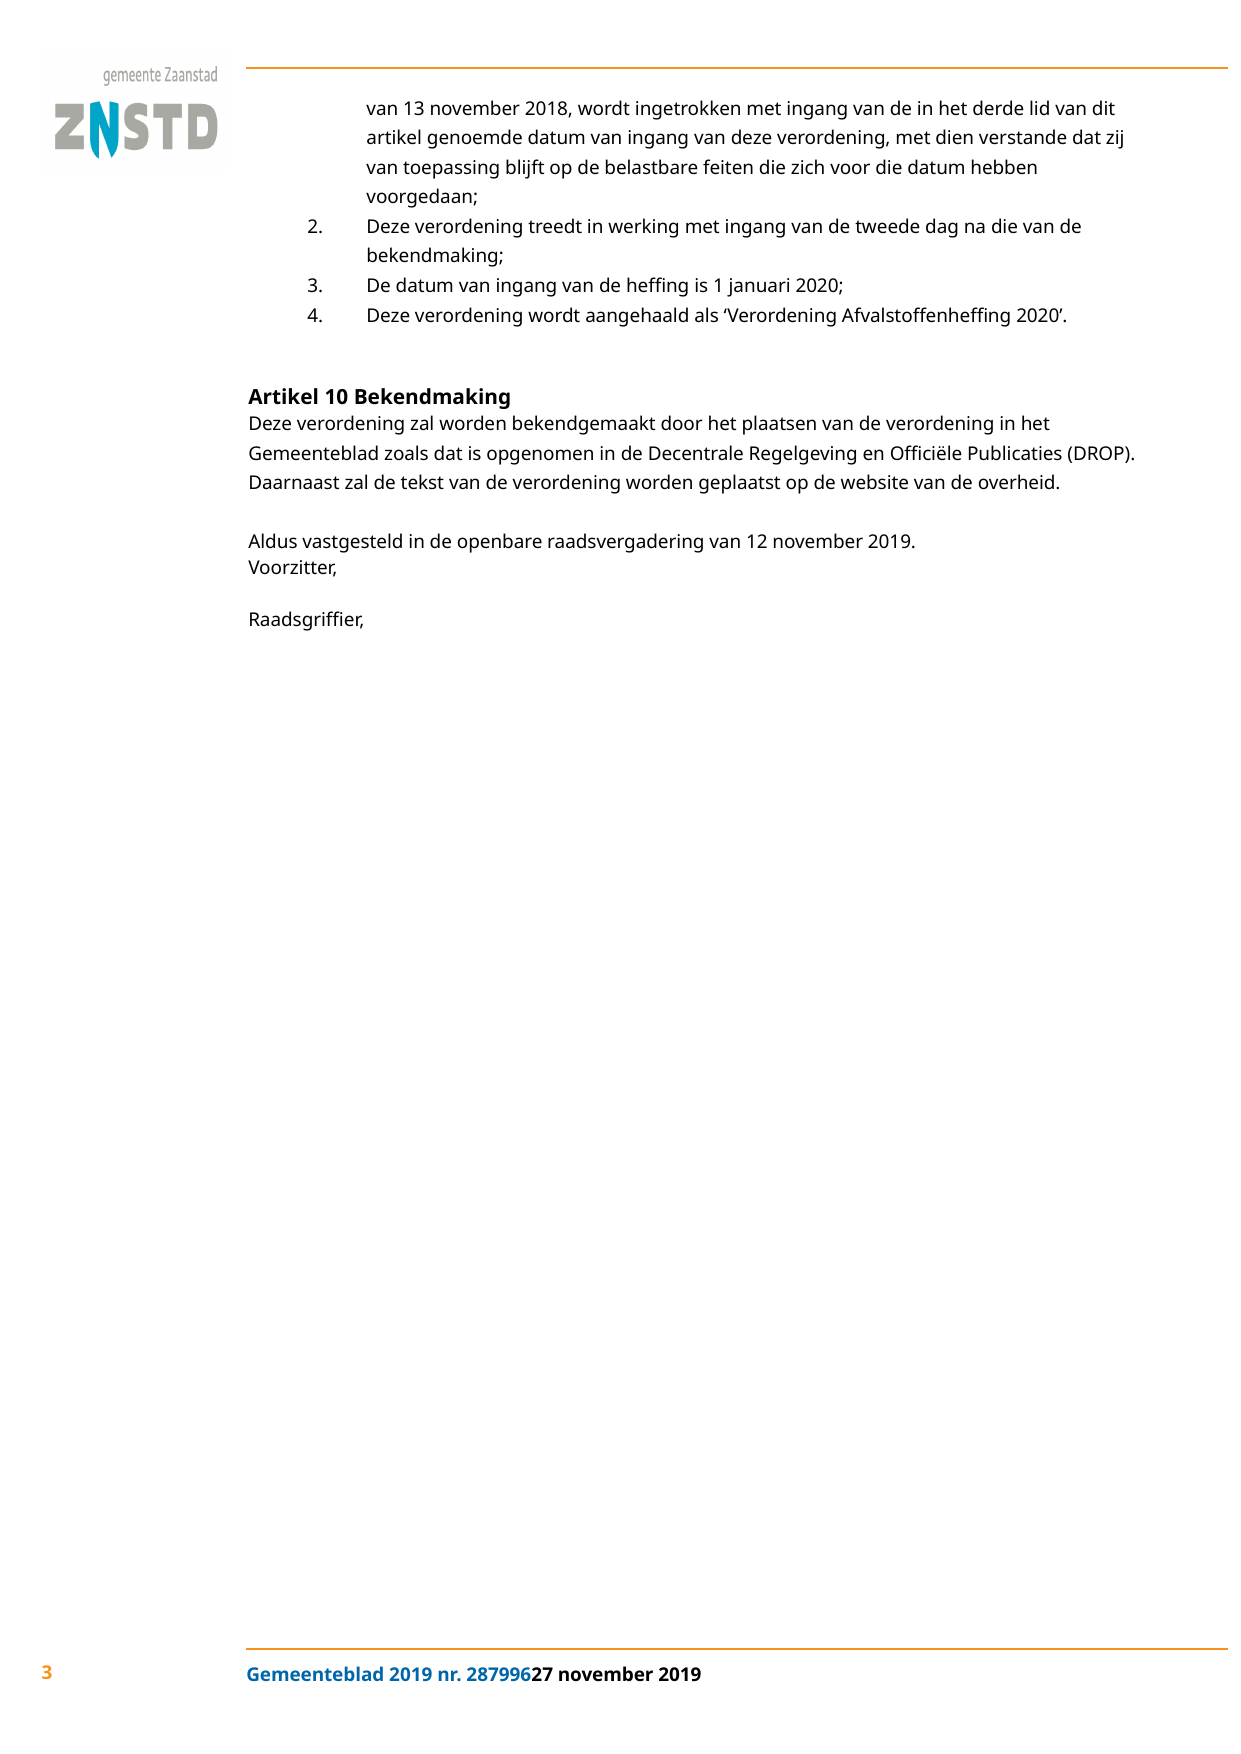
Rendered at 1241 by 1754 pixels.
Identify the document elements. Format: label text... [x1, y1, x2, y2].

list De datum van ingang van de heffing is 1 januari 2020; [307, 272, 1152, 298]
list van 13 november 2018, wordt ingetrokken met ingang van de in het derde lid van dit artikel genoemde datum van ingang van deze verordening, met dien verstande dat zij van toepassing blijft op de belastbare feiten die zich voor die datum hebben voorgedaan; [307, 95, 1152, 209]
text Artikel 10 Bekendmaking [248, 382, 1152, 410]
list Deze verordening treedt in werking met ingang van de tweede dag na die van de bekendmaking; [307, 213, 1152, 268]
text Voorzitter, [248, 554, 1152, 580]
picture [41, 47, 231, 172]
list Deze verordening wordt aangehaald als ‘Verordening Afvalstoffenheffing 2020’. [307, 302, 1152, 328]
text Aldus vastgesteld in de openbare raadsvergadering van 12 november 2019. [248, 529, 1152, 554]
text Raadsgriffier, [248, 606, 1152, 632]
text Deze verordening zal worden bekendgemaakt door het plaatsen van de verordening in het Gemeenteblad zoals dat is opgenomen in de Decentrale Regelgeving en Officiële Publicaties (DROP). Daarnaast zal de tekst van de verordening worden geplaatst op de website van de overheid. [248, 410, 1152, 495]
